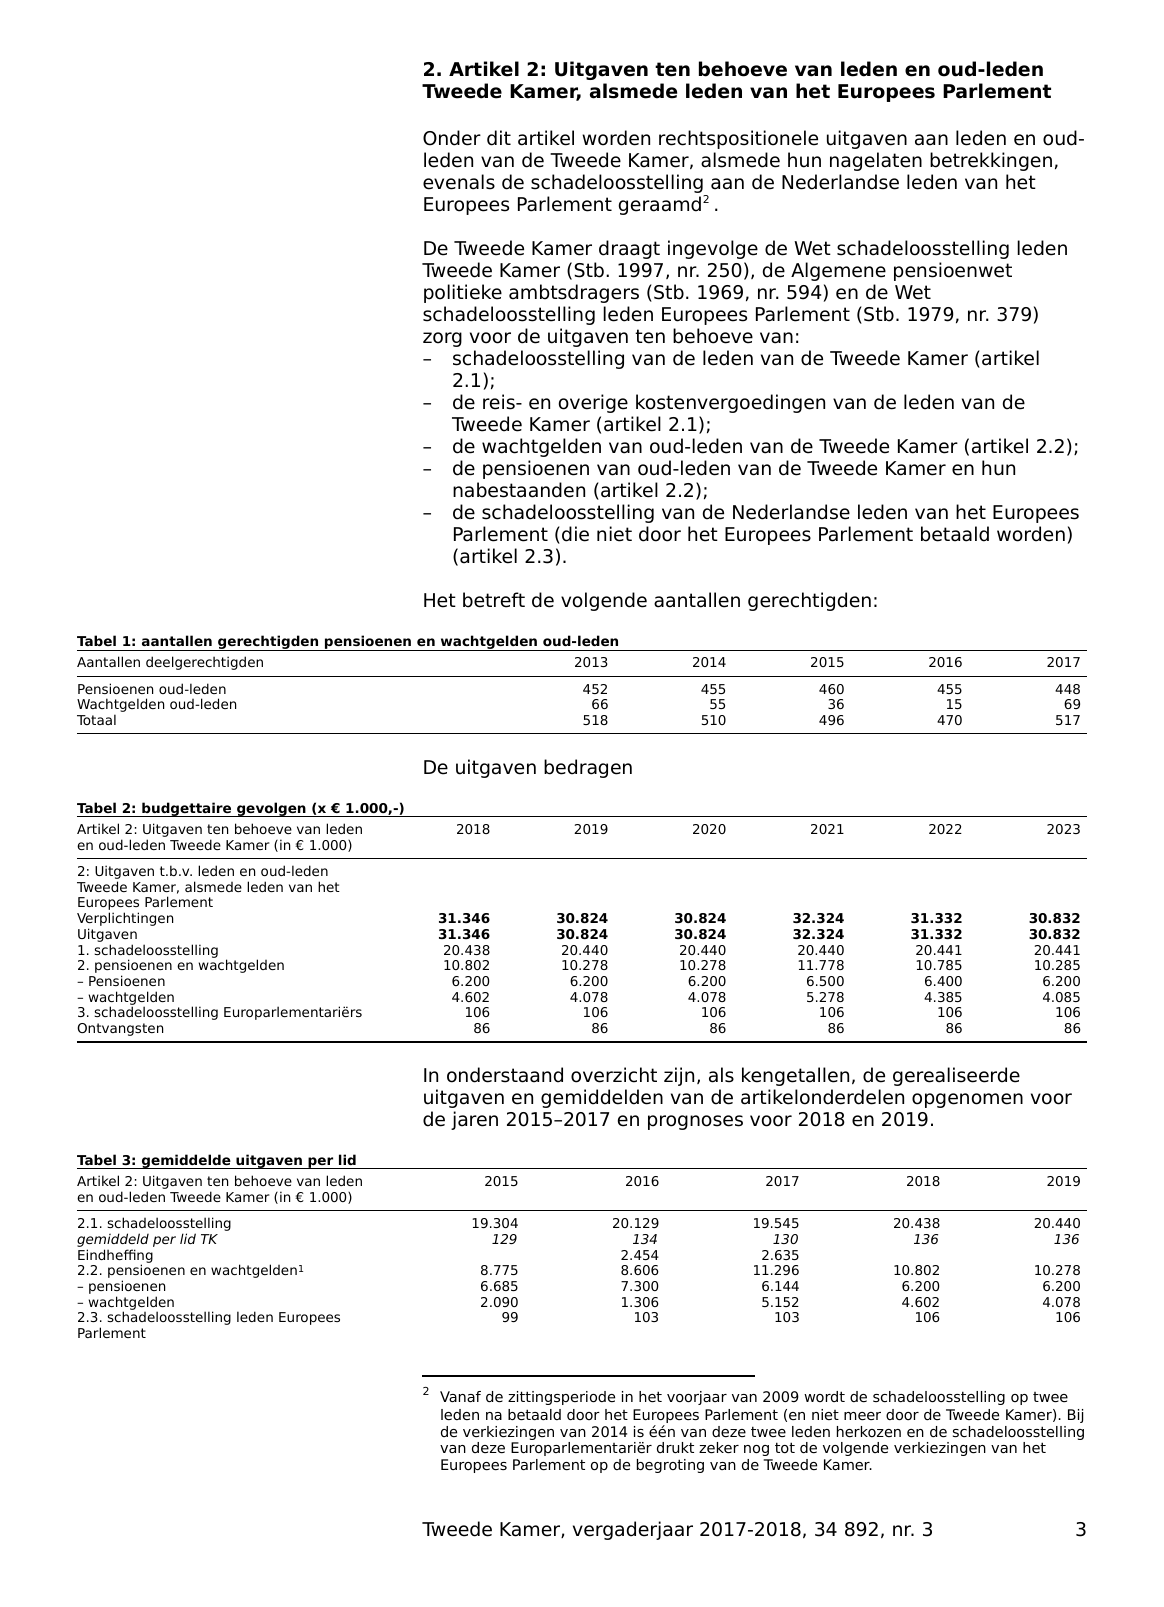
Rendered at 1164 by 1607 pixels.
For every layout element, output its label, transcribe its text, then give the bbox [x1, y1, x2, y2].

table_cell 10.802 [378, 958, 496, 974]
table_cell 4.078 [614, 990, 732, 1005]
table_cell 134 [525, 1232, 665, 1247]
table_cell 4.078 [946, 1295, 1087, 1310]
table_cell [384, 1247, 524, 1263]
table_cell 2022 [850, 817, 968, 858]
table_cell 2020 [614, 817, 732, 858]
table_cell 20.440 [614, 943, 732, 958]
table_cell 2015 [384, 1169, 524, 1210]
table_cell 2.090 [384, 1295, 524, 1310]
table_cell 4.078 [496, 990, 614, 1005]
table_cell 31.332 [850, 911, 968, 927]
table_cell 36 [732, 697, 850, 713]
table_cell 30.824 [496, 927, 614, 942]
table_cell [496, 859, 614, 911]
table_cell 460 [732, 677, 850, 697]
table_cell Pensioenen oud-leden [77, 677, 496, 697]
table_cell 15 [850, 697, 968, 713]
table_cell 6.500 [732, 974, 850, 989]
table_cell 86 [850, 1021, 968, 1041]
table_cell 20.440 [732, 943, 850, 958]
text – de reis- en overige kostenvergoedingen van de leden van de Tweede Kamer (artikel 2.1); [422, 392, 1087, 436]
table_cell – pensioenen [77, 1279, 384, 1294]
table_cell 20.440 [496, 943, 614, 958]
table_cell 6.200 [806, 1279, 946, 1294]
table_cell 6.200 [496, 974, 614, 989]
table_cell 30.824 [496, 911, 614, 927]
table_header Tabel 3: gemiddelde uitgaven per lid [77, 1153, 1087, 1168]
subtitle 2. Artikel 2: Uitgaven ten behoeve van leden en oud-leden Tweede Kamer, alsmede leden van het Europees Parlement [422, 59, 1087, 103]
table_cell 106 [969, 1005, 1087, 1021]
table_cell 6.144 [665, 1279, 806, 1294]
table_cell 30.832 [969, 911, 1087, 927]
table_header Tabel 1: aantallen gerechtigden pensioenen en wachtgelden oud-leden [77, 634, 1087, 649]
table_cell 2016 [850, 651, 968, 676]
table_cell 6.200 [946, 1279, 1087, 1294]
table_cell 10.785 [850, 958, 968, 974]
text – schadeloosstelling van de leden van de Tweede Kamer (artikel 2.1); [422, 348, 1087, 392]
table_cell 510 [614, 713, 732, 733]
table_cell 20.441 [850, 943, 968, 958]
table_cell 20.441 [969, 943, 1087, 958]
table_cell 86 [732, 1021, 850, 1041]
table_cell 30.824 [614, 927, 732, 942]
table_cell 6.200 [614, 974, 732, 989]
table_cell 103 [525, 1310, 665, 1342]
table_cell 19.545 [665, 1211, 806, 1232]
table_cell – wachtgelden [77, 990, 378, 1005]
table_cell 32.324 [732, 927, 850, 942]
table_cell 31.346 [378, 911, 496, 927]
text De uitgaven bedragen [422, 757, 1087, 778]
table_cell 106 [850, 1005, 968, 1021]
table_cell 20.438 [806, 1211, 946, 1232]
text – de schadeloosstelling van de Nederlandse leden van het Europees Parlement (die niet door het Europees Parlement betaald worden) (artikel 2.3). [422, 502, 1087, 568]
table_cell Uitgaven [77, 927, 378, 942]
table_cell Artikel 2: Uitgaven ten behoeve van leden en oud-leden Tweede Kamer (in € 1.000) [77, 817, 378, 858]
table_cell 2.635 [665, 1247, 806, 1263]
table_cell 20.438 [378, 943, 496, 958]
table_cell 6.685 [384, 1279, 524, 1294]
table_cell 10.278 [614, 958, 732, 974]
table_cell 30.824 [614, 911, 732, 927]
table_cell 2.3. schadeloosstelling leden Europees Parlement [77, 1310, 384, 1342]
text Het betreft de volgende aantallen gerechtigden: [422, 590, 1087, 612]
text Onder dit artikel worden rechtspositionele uitgaven aan leden en oud-leden van de Tweede Kamer, alsmede hun nagelaten betrekkingen, evenals de schadeloosstelling aan de Nederlandse leden van het Europees Parlement geraamd. [422, 128, 1087, 216]
table_cell [969, 859, 1087, 911]
table_cell [732, 859, 850, 911]
table_cell 86 [496, 1021, 614, 1041]
table_cell 10.285 [969, 958, 1087, 974]
table_cell 3. schadeloosstelling Europarlementariërs [77, 1005, 378, 1021]
table_cell 30.832 [969, 927, 1087, 942]
table_cell 86 [378, 1021, 496, 1041]
text In onderstaand overzicht zijn, als kengetallen, de gerealiseerde uitgaven en gemiddelden van de artikelonderdelen opgenomen voor de jaren 2015–2017 en prognoses voor 2018 en 2019. [422, 1065, 1087, 1131]
table_cell 2. pensioenen en wachtgelden [77, 958, 378, 974]
table_cell 2018 [806, 1169, 946, 1210]
table_cell 99 [384, 1310, 524, 1342]
table_cell 31.332 [850, 927, 968, 942]
table_cell 452 [496, 677, 614, 697]
table_cell 4.602 [378, 990, 496, 1005]
table_cell 518 [496, 713, 614, 733]
table_cell 496 [732, 713, 850, 733]
table_cell 4.385 [850, 990, 968, 1005]
table_cell 55 [614, 697, 732, 713]
table_cell 7.300 [525, 1279, 665, 1294]
table_cell 455 [614, 677, 732, 697]
table_cell 2021 [732, 817, 850, 858]
text – de pensioenen van oud-leden van de Tweede Kamer en hun nabestaanden (artikel 2.2); [422, 458, 1087, 502]
table_cell 2023 [969, 817, 1087, 858]
table_cell Wachtgelden oud-leden [77, 697, 496, 713]
text – de wachtgelden van oud-leden van de Tweede Kamer (artikel 2.2); [422, 436, 1087, 458]
table_cell 470 [850, 713, 968, 733]
table_cell – wachtgelden [77, 1295, 384, 1310]
table_cell 5.152 [665, 1295, 806, 1310]
table_cell Artikel 2: Uitgaven ten behoeve van leden en oud-leden Tweede Kamer (in € 1.000) [77, 1169, 384, 1210]
table_cell 4.602 [806, 1295, 946, 1310]
table_cell 10.278 [946, 1263, 1087, 1279]
table_cell 2015 [732, 651, 850, 676]
table_cell 455 [850, 677, 968, 697]
table_cell 19.304 [384, 1211, 524, 1232]
table_cell 86 [614, 1021, 732, 1041]
table_cell 2014 [614, 651, 732, 676]
table_cell 1.306 [525, 1295, 665, 1310]
table_cell Aantallen deelgerechtigden [77, 651, 496, 676]
table_cell 6.200 [378, 974, 496, 989]
table_cell 136 [946, 1232, 1087, 1247]
table_cell 2.2. pensioenen en wachtgelden1 [77, 1263, 384, 1279]
table_cell 1. schadeloosstelling [77, 943, 378, 958]
table_cell 11.778 [732, 958, 850, 974]
table_cell 130 [665, 1232, 806, 1247]
text De Tweede Kamer draagt ingevolge de Wet schadeloosstelling leden Tweede Kamer (Stb. 1997, nr. 250), de Algemene pensioenwet politieke ambtsdragers (Stb. 1969, nr. 594) en de Wet schadeloosstelling leden Europees Parlement (Stb. 1979, nr. 379) zorg voor de uitgaven ten behoeve van: [422, 238, 1087, 348]
table_cell 66 [496, 697, 614, 713]
table_cell 106 [614, 1005, 732, 1021]
table_cell 106 [378, 1005, 496, 1021]
table_cell 8.775 [384, 1263, 524, 1279]
table_cell 2019 [946, 1169, 1087, 1210]
table_cell 2017 [969, 651, 1087, 676]
table_header Tabel 2: budgettaire gevolgen (x € 1.000,-) [77, 800, 1087, 816]
table_cell 86 [969, 1021, 1087, 1041]
table_cell 6.200 [969, 974, 1087, 989]
table_cell 2016 [525, 1169, 665, 1210]
table_cell 32.324 [732, 911, 850, 927]
table_cell [946, 1247, 1087, 1263]
table_cell 6.400 [850, 974, 968, 989]
table_cell 106 [806, 1310, 946, 1342]
table_cell 11.296 [665, 1263, 806, 1279]
table_cell 5.278 [732, 990, 850, 1005]
table_cell 20.440 [946, 1211, 1087, 1232]
table_cell 20.129 [525, 1211, 665, 1232]
table_cell Ontvangsten [77, 1021, 378, 1041]
table_cell 2.454 [525, 1247, 665, 1263]
table_cell 4.085 [969, 990, 1087, 1005]
table_cell 136 [806, 1232, 946, 1247]
table_cell 517 [969, 713, 1087, 733]
table_cell [614, 859, 732, 911]
table_cell 106 [732, 1005, 850, 1021]
table_cell gemiddeld per lid TK [77, 1232, 384, 1247]
table_cell 2: Uitgaven t.b.v. leden en oud-leden Tweede Kamer, alsmede leden van het Europees Parlement [77, 859, 378, 911]
table_cell Totaal [77, 713, 496, 733]
table_cell 69 [969, 697, 1087, 713]
table_cell 2.1. schadeloosstelling [77, 1211, 384, 1232]
table_cell 2018 [378, 817, 496, 858]
table_cell [378, 859, 496, 911]
table_cell 10.802 [806, 1263, 946, 1279]
table_cell 2013 [496, 651, 614, 676]
table_cell 8.606 [525, 1263, 665, 1279]
table_cell [850, 859, 968, 911]
table_cell 31.346 [378, 927, 496, 942]
table_cell 2019 [496, 817, 614, 858]
table_cell 106 [946, 1310, 1087, 1342]
table_cell 129 [384, 1232, 524, 1247]
table_cell 103 [665, 1310, 806, 1342]
table_cell 448 [969, 677, 1087, 697]
table_cell Verplichtingen [77, 911, 378, 927]
table_cell 10.278 [496, 958, 614, 974]
table_cell 106 [496, 1005, 614, 1021]
table_cell Eindheffing [77, 1247, 384, 1263]
table_cell 2017 [665, 1169, 806, 1210]
text Vanaf de zittingsperiode in het voorjaar van 2009 wordt de schadeloosstelling op twee leden na betaald door het Europees Parlement (en niet meer door de Tweede Kamer). Bij de verkiezingen van 2014 is één van deze twee leden herkozen en de schadeloosstelling van deze Europarlementariër drukt zeker nog tot de volgende verkiezingen van het Europees Parlement op de begroting van de Tweede Kamer. [422, 1385, 1087, 1474]
table_cell – Pensioenen [77, 974, 378, 989]
table_cell [806, 1247, 946, 1263]
